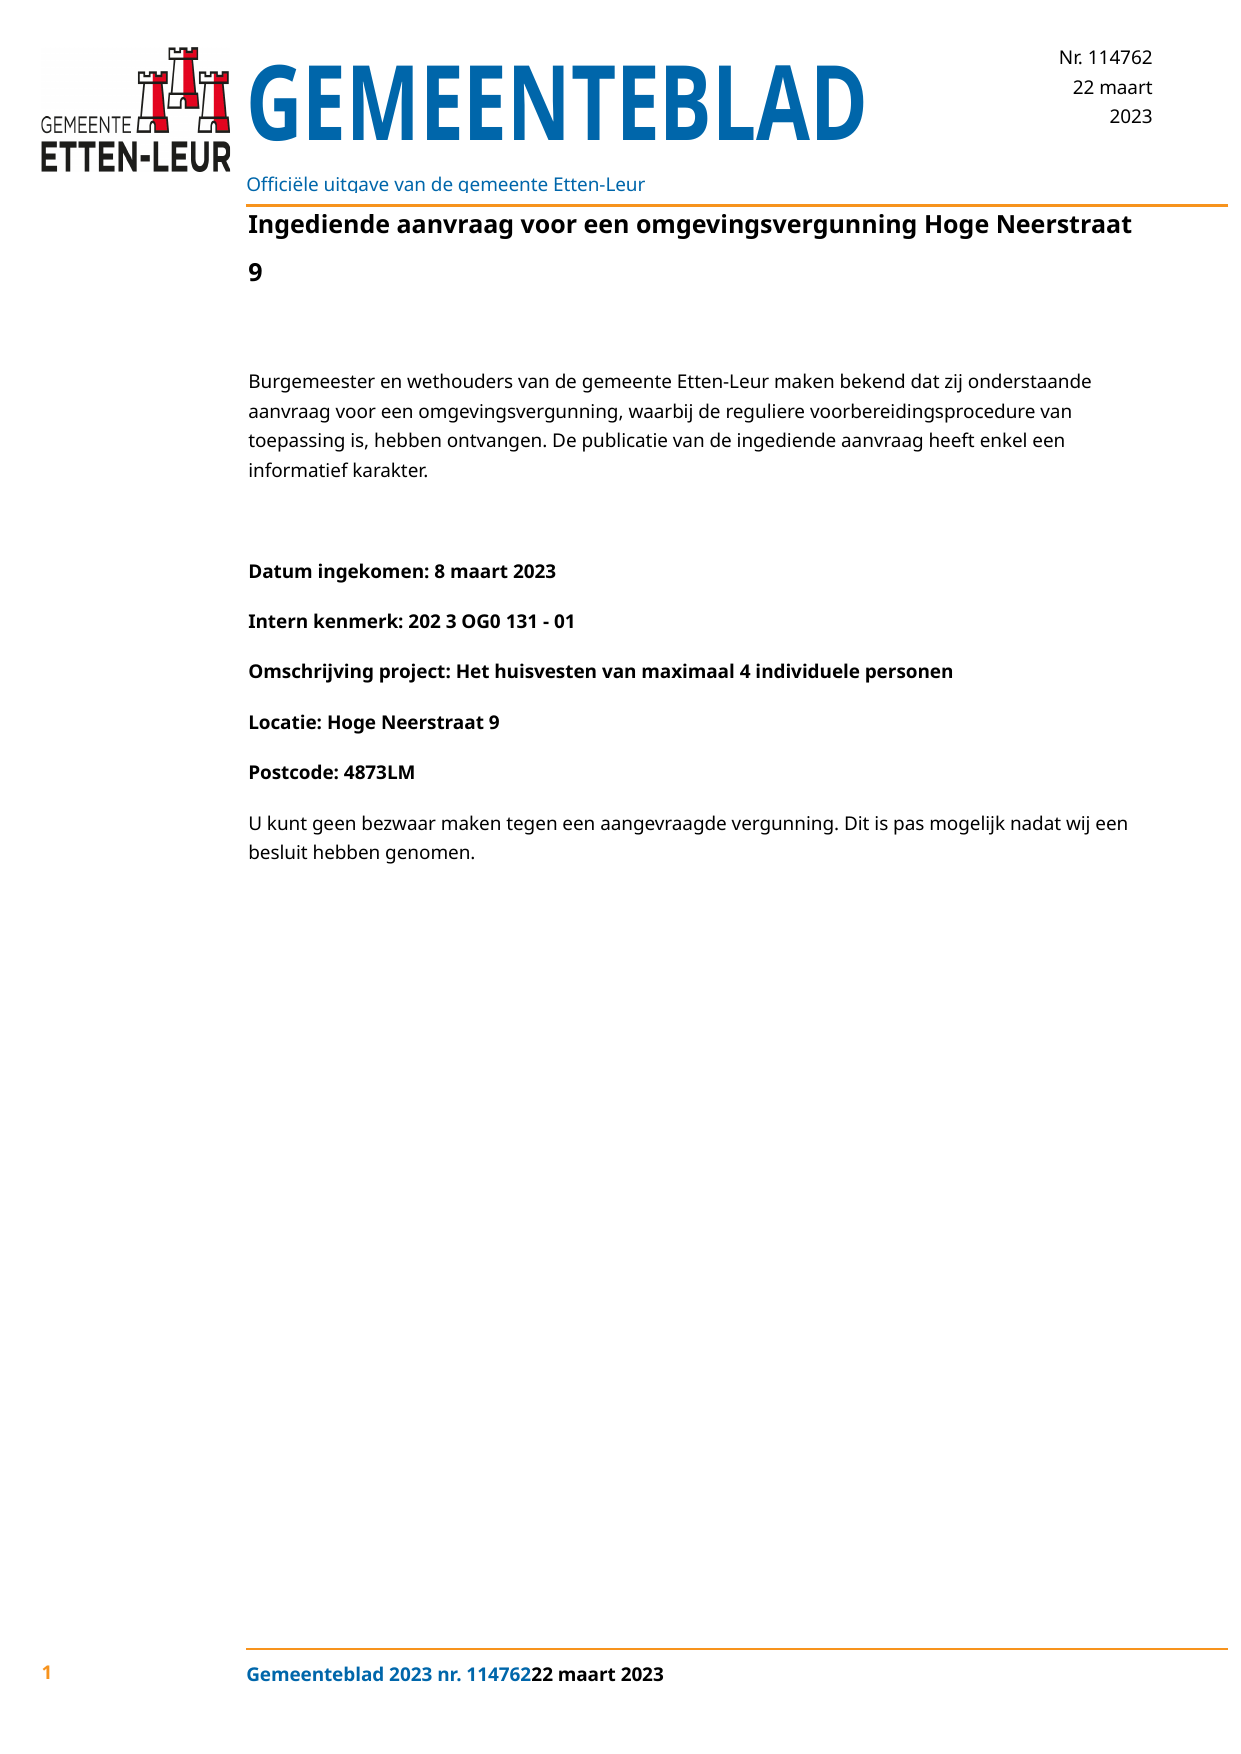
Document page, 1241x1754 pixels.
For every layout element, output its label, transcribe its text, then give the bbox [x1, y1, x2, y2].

text Datum ingekomen: 8 maart 2023 [248, 558, 1152, 584]
text Postcode: 4873LM [248, 759, 1152, 785]
text Ingediende aanvraag voor een omgevingsvergunning Hoge Neerstraat 9 [248, 207, 1152, 288]
text Intern kenmerk: 202 3 OG0 131 - 01 [248, 608, 1152, 634]
text Omschrijving project: Het huisvesten van maximaal 4 individuele personen [248, 659, 1152, 684]
text Burgemeester en wethouders van de gemeente Etten-Leur maken bekend dat zij onderstaande aanvraag voor een omgevingsvergunning, waarbij de reguliere voorbereidingsprocedure van toepassing is, hebben ontvangen. De publicatie van de ingediende aanvraag heeft enkel een informatief karakter. [248, 368, 1152, 483]
picture [41, 47, 231, 172]
text Locatie: Hoge Neerstraat 9 [248, 709, 1152, 735]
text U kunt geen bezwaar maken tegen een aangevraagde vergunning. Dit is pas mogelijk nadat wij een besluit hebben genomen. [248, 810, 1152, 865]
